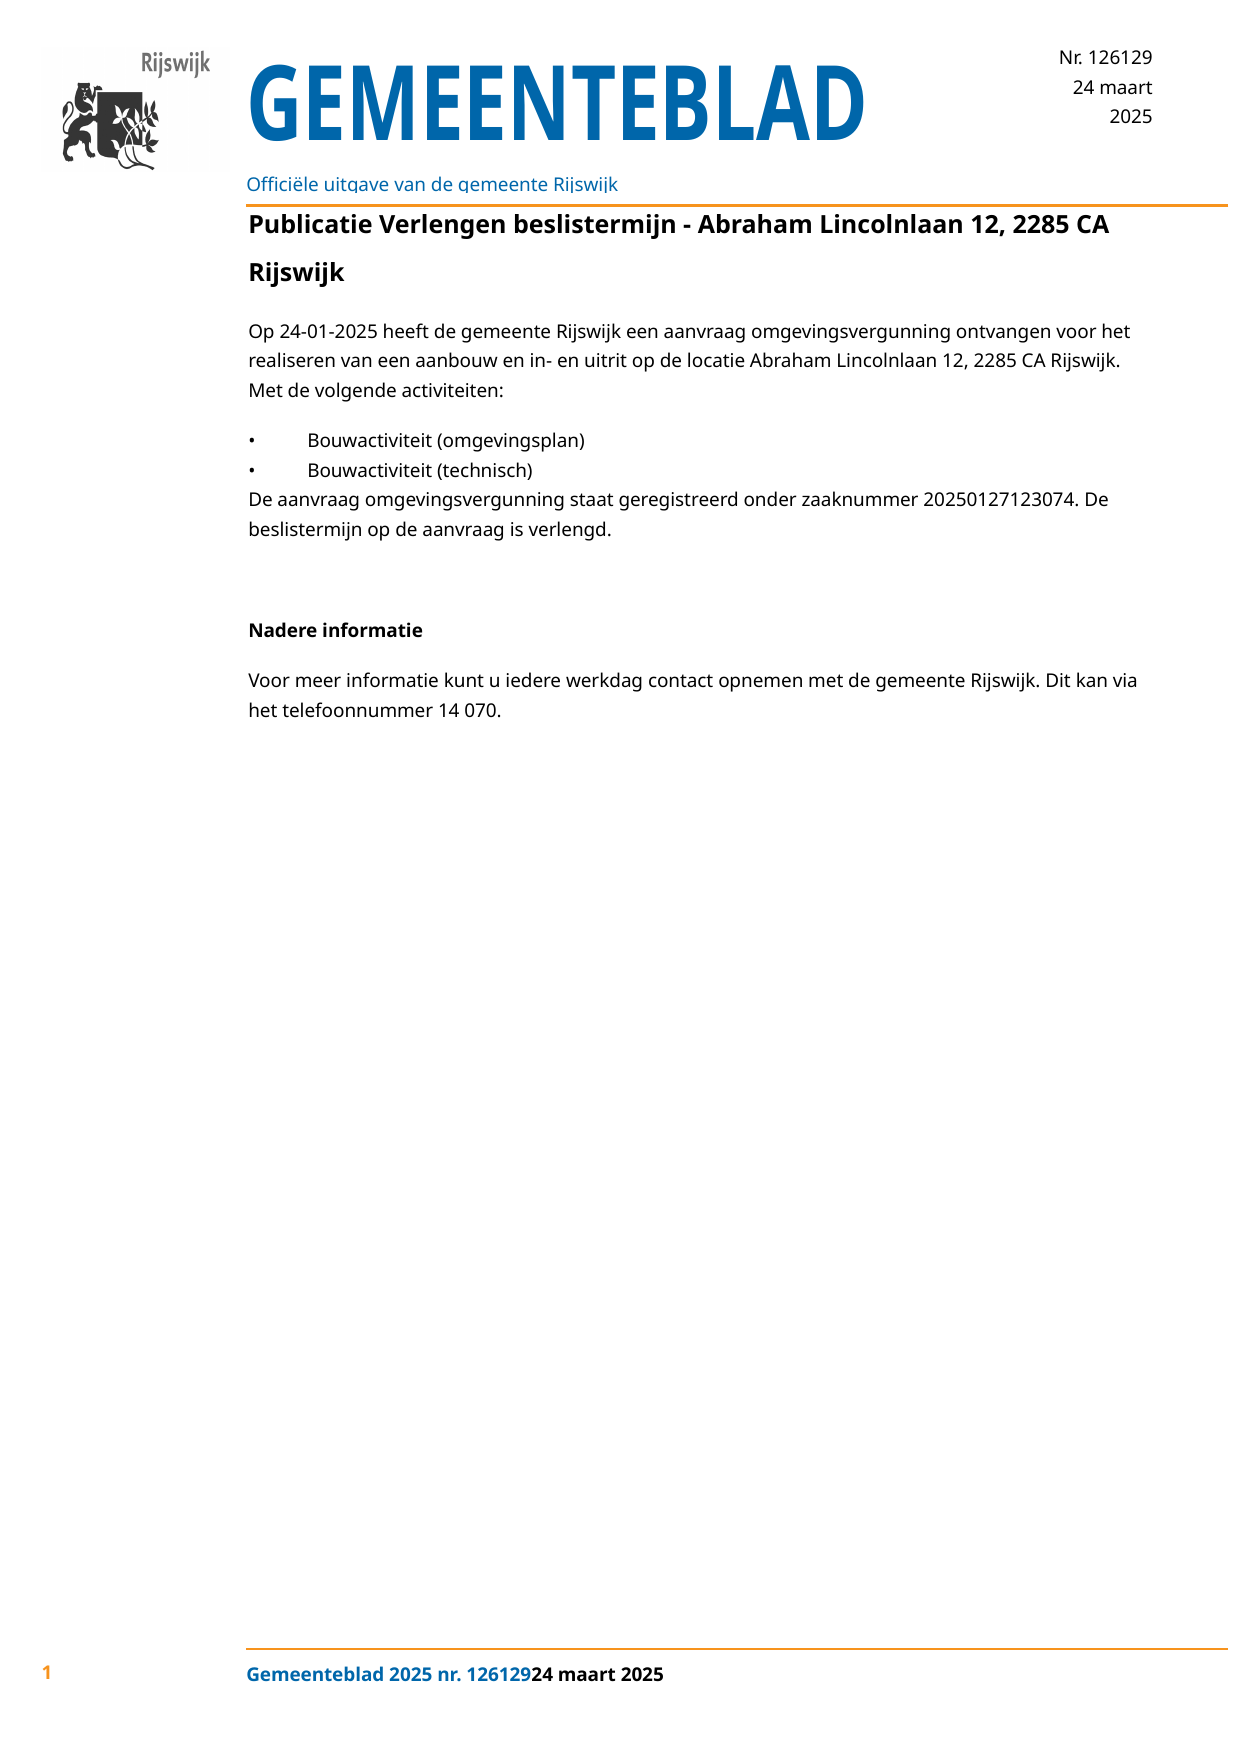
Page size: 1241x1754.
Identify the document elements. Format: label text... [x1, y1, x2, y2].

list Bouwactiviteit (technisch) [248, 457, 1152, 483]
text Op 24-01-2025 heeft de gemeente Rijswijk een aanvraag omgevingsvergunning ontvangen voor het realiseren van een aanbouw en in- en uitrit op de locatie Abraham Lincolnlaan 12, 2285 CA Rijswijk. Met de volgende activiteiten: [248, 318, 1152, 403]
text Voor meer informatie kunt u iedere werkdag contact opnemen met de gemeente Rijswijk. Dit kan via het telefoonnummer 14 070. [248, 667, 1152, 723]
text Publicatie Verlengen beslistermijn - Abraham Lincolnlaan 12, 2285 CA Rijswijk [248, 207, 1152, 288]
text Nadere informatie [248, 617, 1152, 643]
list Bouwactiviteit (omgevingsplan) [248, 427, 1152, 453]
picture [41, 47, 231, 172]
text De aanvraag omgevingsvergunning staat geregistreerd onder zaaknummer 20250127123074. De beslistermijn op de aanvraag is verlengd. [248, 487, 1152, 542]
